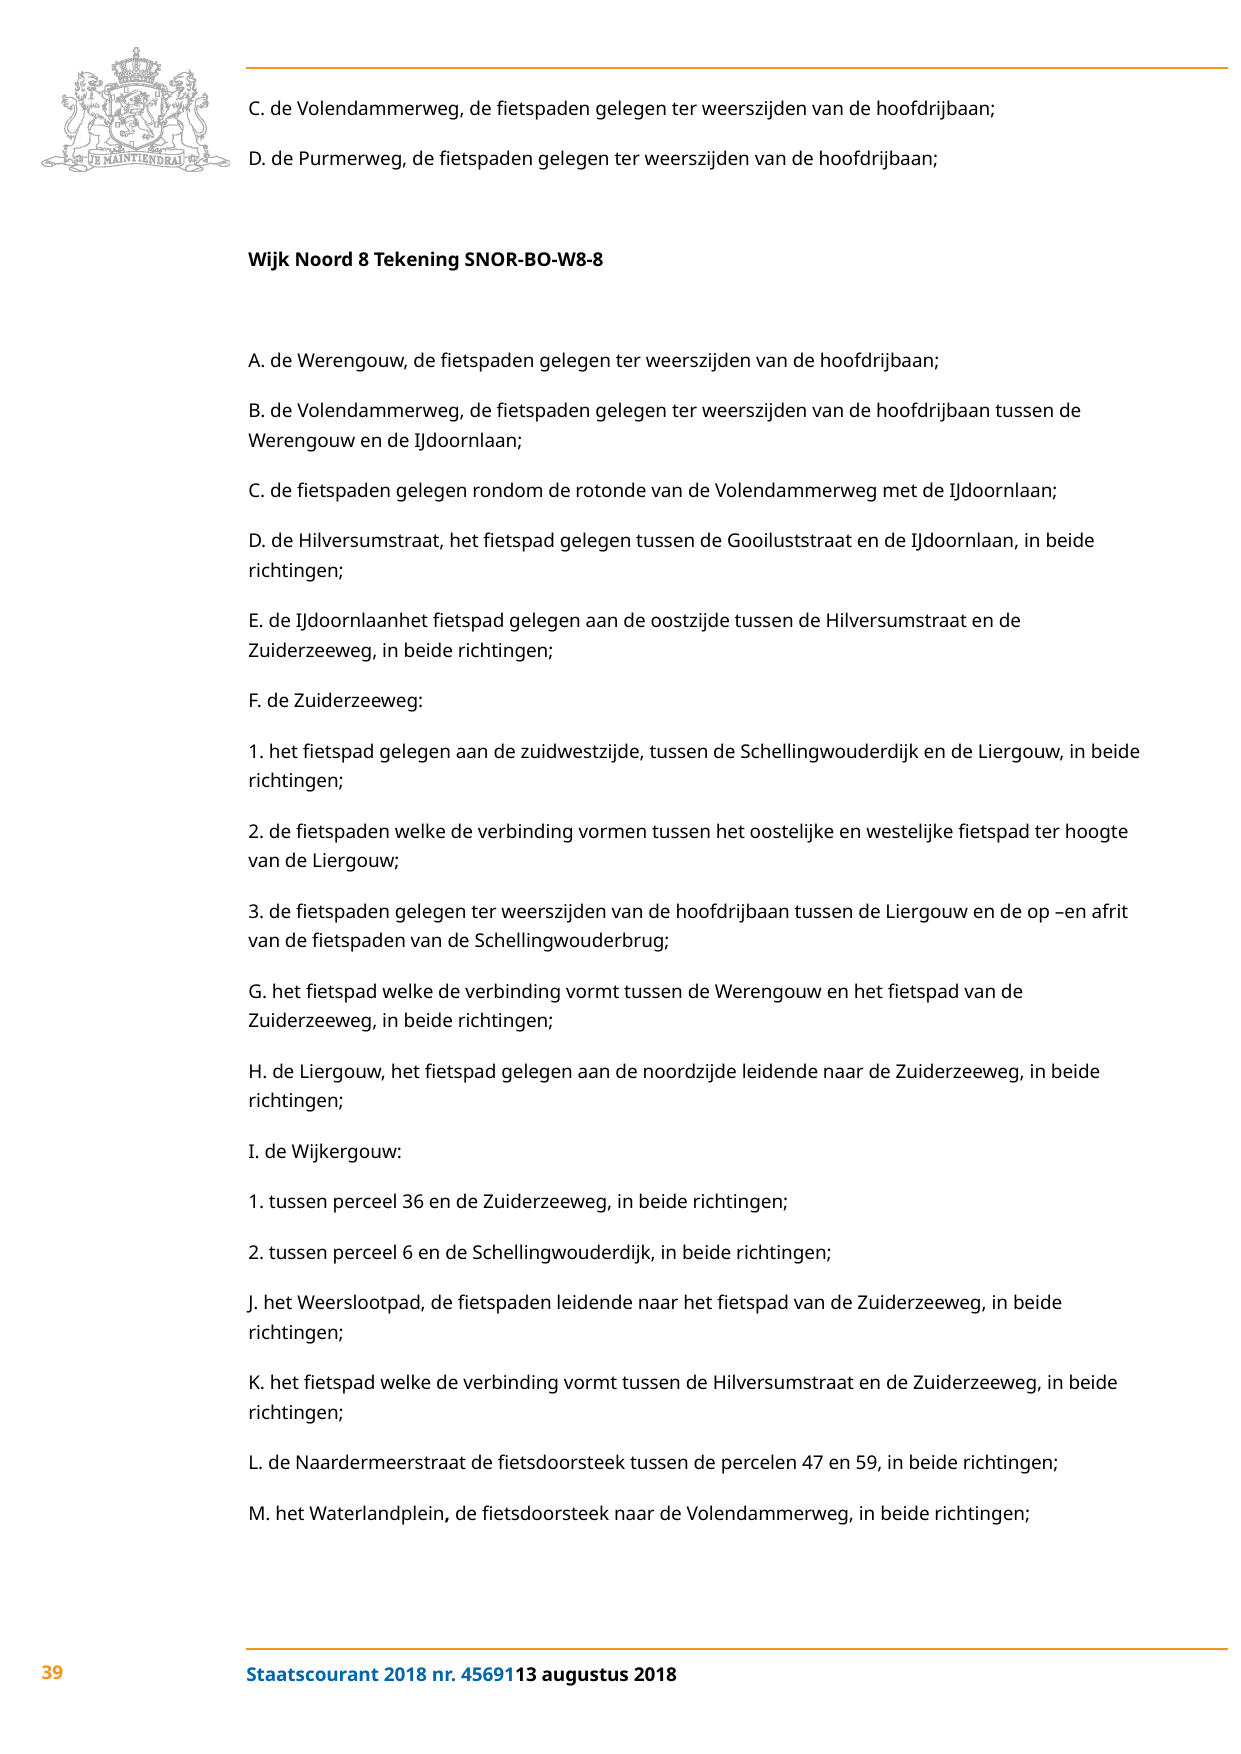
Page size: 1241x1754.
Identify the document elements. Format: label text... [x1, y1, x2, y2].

text 2. tussen perceel 6 en de Schellingwouderdijk, in beide richtingen; [248, 1239, 1152, 1265]
text D. de Hilversumstraat, het fietspad gelegen tussen de Gooiluststraat en de IJdoornlaan, in beide richtingen; [248, 528, 1152, 583]
text B. de Volendammerweg, de fietspaden gelegen ter weerszijden van de hoofdrijbaan tussen de Werengouw en de IJdoornlaan; [248, 397, 1152, 453]
text C. de Volendammerweg, de fietspaden gelegen ter weerszijden van de hoofdrijbaan; [248, 95, 1152, 121]
text K. het fietspad welke de verbinding vormt tussen de Hilversumstraat en de Zuiderzeeweg, in beide richtingen; [248, 1369, 1152, 1425]
text A. de Werengouw, de fietspaden gelegen ter weerszijden van de hoofdrijbaan; [248, 347, 1152, 373]
text E. de IJdoornlaanhet fietspad gelegen aan de oostzijde tussen de Hilversumstraat en de Zuiderzeeweg, in beide richtingen; [248, 608, 1152, 663]
text L. de Naardermeerstraat de fietsdoorsteek tussen de percelen 47 en 59, in beide richtingen; [248, 1449, 1152, 1475]
text 1. tussen perceel 36 en de Zuiderzeeweg, in beide richtingen; [248, 1188, 1152, 1214]
text D. de Purmerweg, de fietspaden gelegen ter weerszijden van de hoofdrijbaan; [248, 145, 1152, 171]
picture [41, 47, 231, 172]
text 2. de fietspaden welke de verbinding vormen tussen het oostelijke en westelijke fietspad ter hoogte van de Liergouw; [248, 818, 1152, 873]
text H. de Liergouw, het fietspad gelegen aan de noordzijde leidende naar de Zuiderzeeweg, in beide richtingen; [248, 1058, 1152, 1113]
text G. het fietspad welke de verbinding vormt tussen de Werengouw en het fietspad van de Zuiderzeeweg, in beide richtingen; [248, 978, 1152, 1033]
text M. het Waterlandplein, de fietsdoorsteek naar de Volendammerweg, in beide richtingen; [248, 1500, 1152, 1526]
text F. de Zuiderzeeweg: [248, 688, 1152, 713]
text 1. het fietspad gelegen aan de zuidwestzijde, tussen de Schellingwouderdijk en de Liergouw, in beide richtingen; [248, 738, 1152, 793]
text I. de Wijkergouw: [248, 1138, 1152, 1164]
text Wijk Noord 8 Tekening SNOR-BO-W8-8 [248, 246, 1152, 272]
text J. het Weerslootpad, de fietspaden leidende naar het fietspad van de Zuiderzeeweg, in beide richtingen; [248, 1289, 1152, 1345]
text 3. de fietspaden gelegen ter weerszijden van de hoofdrijbaan tussen de Liergouw en de op –en afrit van de fietspaden van de Schellingwouderbrug; [248, 898, 1152, 953]
text C. de fietspaden gelegen rondom de rotonde van de Volendammerweg met de IJdoornlaan; [248, 477, 1152, 503]
